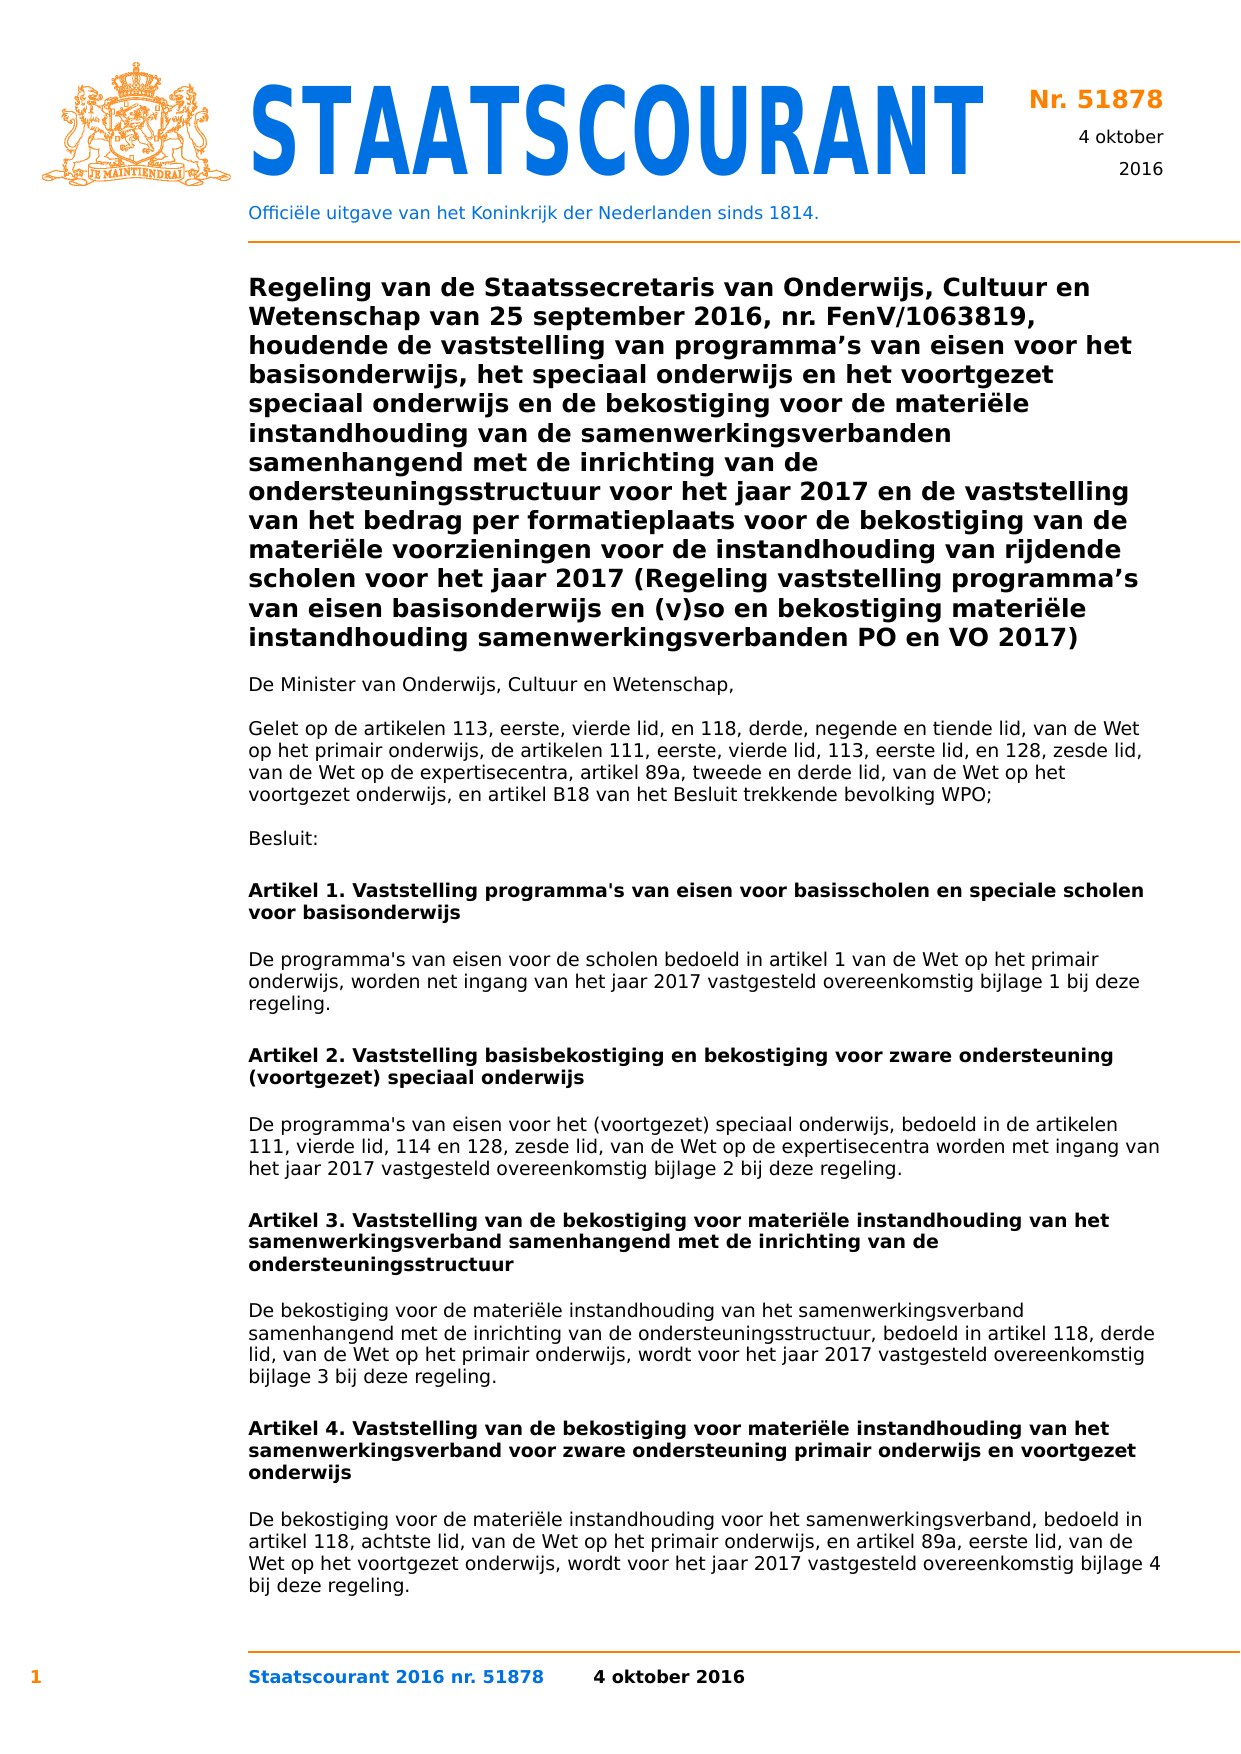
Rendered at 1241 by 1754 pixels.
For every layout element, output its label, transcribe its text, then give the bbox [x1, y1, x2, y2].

text De Minister van Onderwijs, Cultuur en Wetenschap, [248, 674, 1163, 696]
text De programma's van eisen voor het (voortgezet) speciaal onderwijs, bedoeld in de artikelen 111, vierde lid, 114 en 128, zesde lid, van de Wet op de expertisecentra worden met ingang van het jaar 2017 vastgesteld overeenkomstig bijlage 2 bij deze regeling. [248, 1113, 1163, 1179]
table_cell 4 oktober [998, 121, 1240, 153]
text Gelet op de artikelen 113, eerste, vierde lid, en 118, derde, negende en tiende lid, van de Wet op het primair onderwijs, de artikelen 111, eerste, vierde lid, 113, eerste lid, en 128, zesde lid, van de Wet op de expertisecentra, artikel 89a, tweede en derde lid, van de Wet op het voortgezet onderwijs, en artikel B18 van het Besluit trekkende bevolking WPO; [248, 718, 1163, 806]
subtitle Regeling van de Staatssecretaris van Onderwijs, Cultuur en Wetenschap van 25 september 2016, nr. FenV/1063819, houdende de vaststelling van programma’s van eisen voor het basisonderwijs, het speciaal onderwijs en het voortgezet speciaal onderwijs en de bekostiging voor de materiële instandhouding van de samenwerkingsverbanden samenhangend met de inrichting van de ondersteuningsstructuur voor het jaar 2017 en de vaststelling van het bedrag per formatieplaats voor de bekostiging van de materiële voorzieningen voor de instandhouding van rijdende scholen voor het jaar 2017 (Regeling vaststelling programma’s van eisen basisonderwijs en (v)so en bekostiging materiële instandhouding samenwerkingsverbanden PO en VO 2017) [248, 273, 1163, 652]
table_header Nr. 51878 [998, 62, 1240, 121]
subtitle Artikel 1. Vaststelling programma's van eisen voor basisscholen en speciale scholen voor basisonderwijs [248, 880, 1163, 924]
subtitle Artikel 4. Vaststelling van de bekostiging voor materiële instandhouding van het samenwerkingsverband voor zware ondersteuning primair onderwijs en voortgezet onderwijs [248, 1418, 1163, 1484]
subtitle Artikel 3. Vaststelling van de bekostiging voor materiële instandhouding van het samenwerkingsverband samenhangend met de inrichting van de ondersteuningsstructuur [248, 1209, 1163, 1275]
table_header [25, 62, 248, 241]
text De bekostiging voor de materiële instandhouding voor het samenwerkingsverband, bedoeld in artikel 118, achtste lid, van de Wet op het primair onderwijs, en artikel 89a, eerste lid, van de Wet op het voortgezet onderwijs, wordt voor het jaar 2017 vastgesteld overeenkomstig bijlage 4 bij deze regeling. [248, 1509, 1163, 1597]
text Besluit: [248, 828, 1163, 850]
table_header STAATSCOURANT [248, 62, 998, 203]
text De bekostiging voor de materiële instandhouding van het samenwerkingsverband samenhangend met de inrichting van de ondersteuningsstructuur, bedoeld in artikel 118, derde lid, van de Wet op het primair onderwijs, wordt voor het jaar 2017 vastgesteld overeenkomstig bijlage 3 bij deze regeling. [248, 1300, 1163, 1388]
table_cell 2016 [998, 153, 1240, 203]
picture [41, 62, 231, 186]
table_cell Officiële uitgave van het Koninkrijk der Nederlanden sinds 1814. [248, 203, 1240, 241]
subtitle Artikel 2. Vaststelling basisbekostiging en bekostiging voor zware ondersteuning (voortgezet) speciaal onderwijs [248, 1044, 1163, 1088]
text De programma's van eisen voor de scholen bedoeld in artikel 1 van de Wet op het primair onderwijs, worden net ingang van het jaar 2017 vastgesteld overeenkomstig bijlage 1 bij deze regeling. [248, 949, 1163, 1014]
